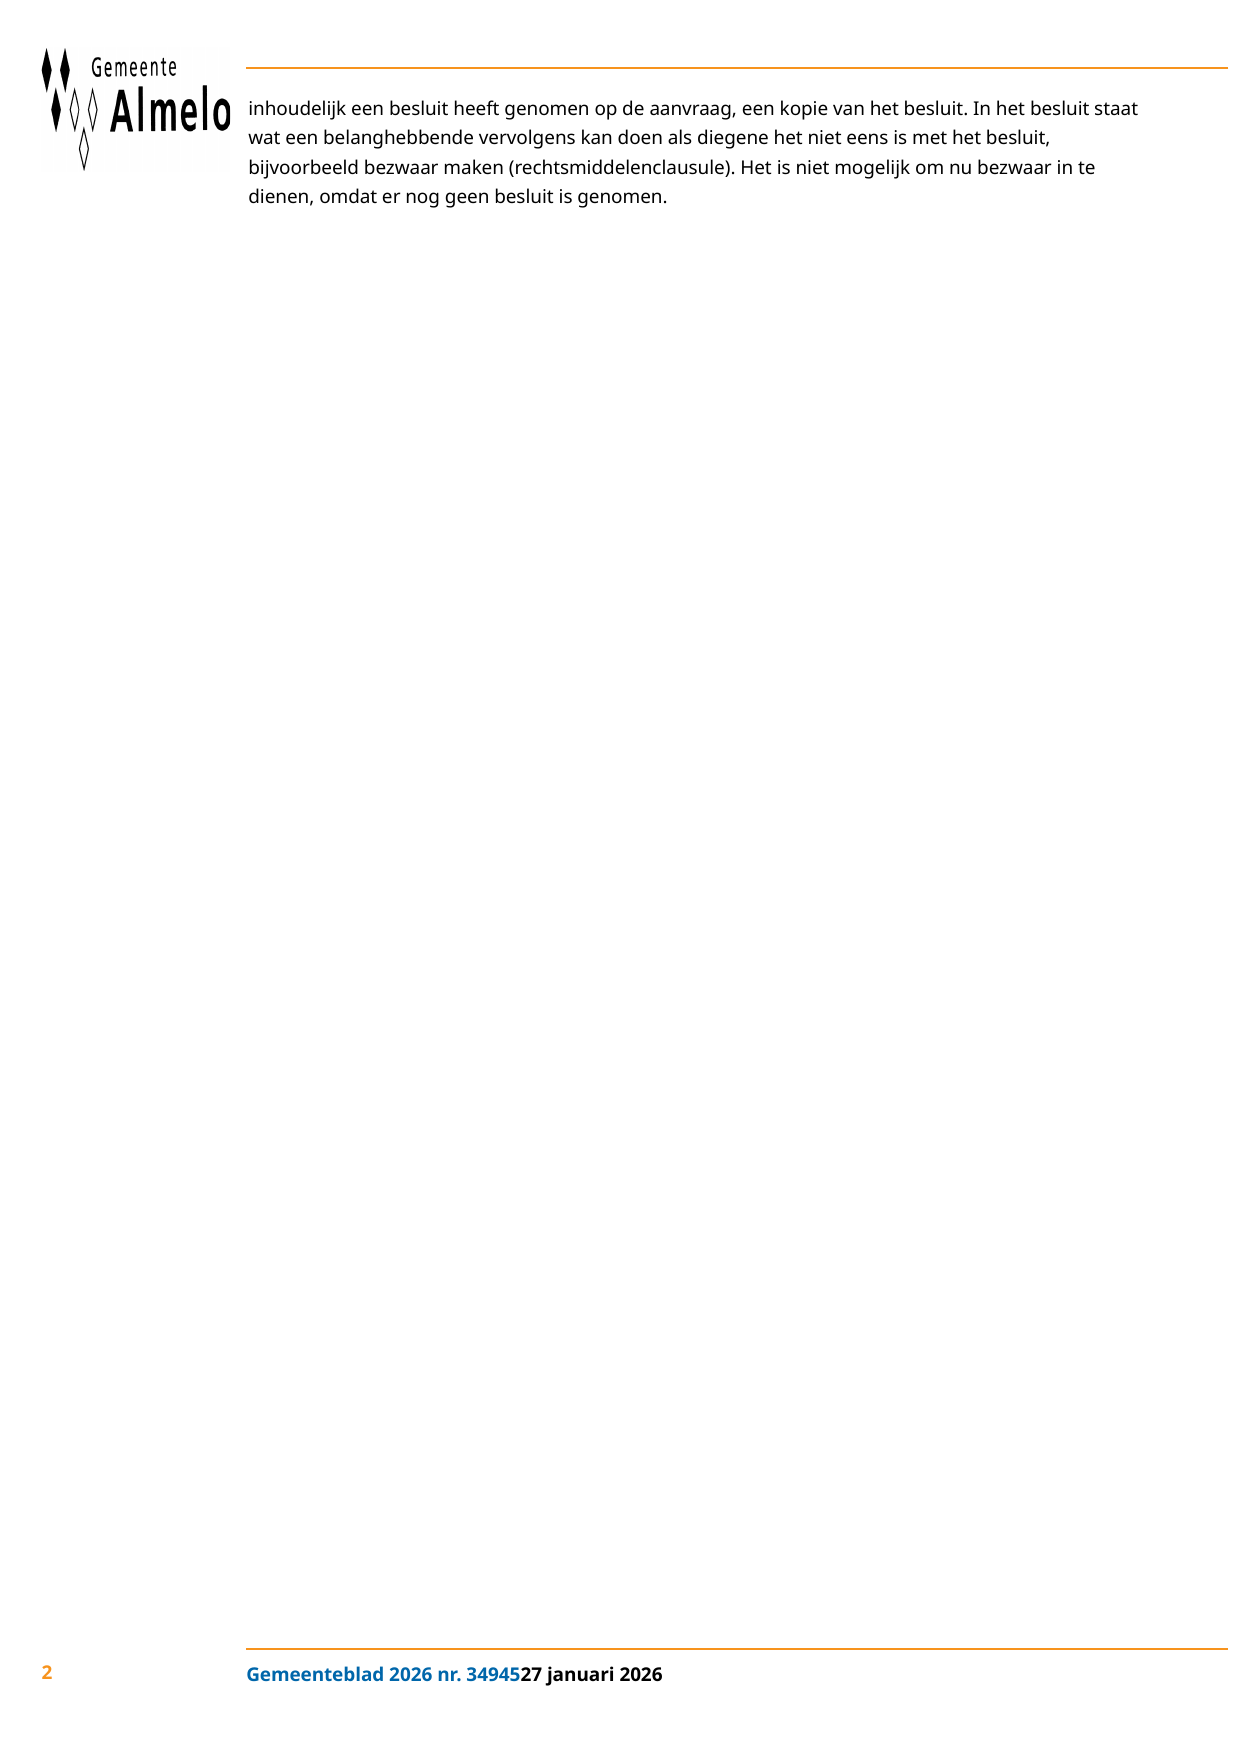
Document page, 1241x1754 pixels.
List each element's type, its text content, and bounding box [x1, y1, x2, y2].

text inhoudelijk een besluit heeft genomen op de aanvraag, een kopie van het besluit. In het besluit staat wat een belanghebbende vervolgens kan doen als diegene het niet eens is met het besluit, bijvoorbeeld bezwaar maken (rechtsmiddelenclausule). Het is niet mogelijk om nu bezwaar in te dienen, omdat er nog geen besluit is genomen. [248, 95, 1152, 209]
picture [41, 47, 231, 172]
